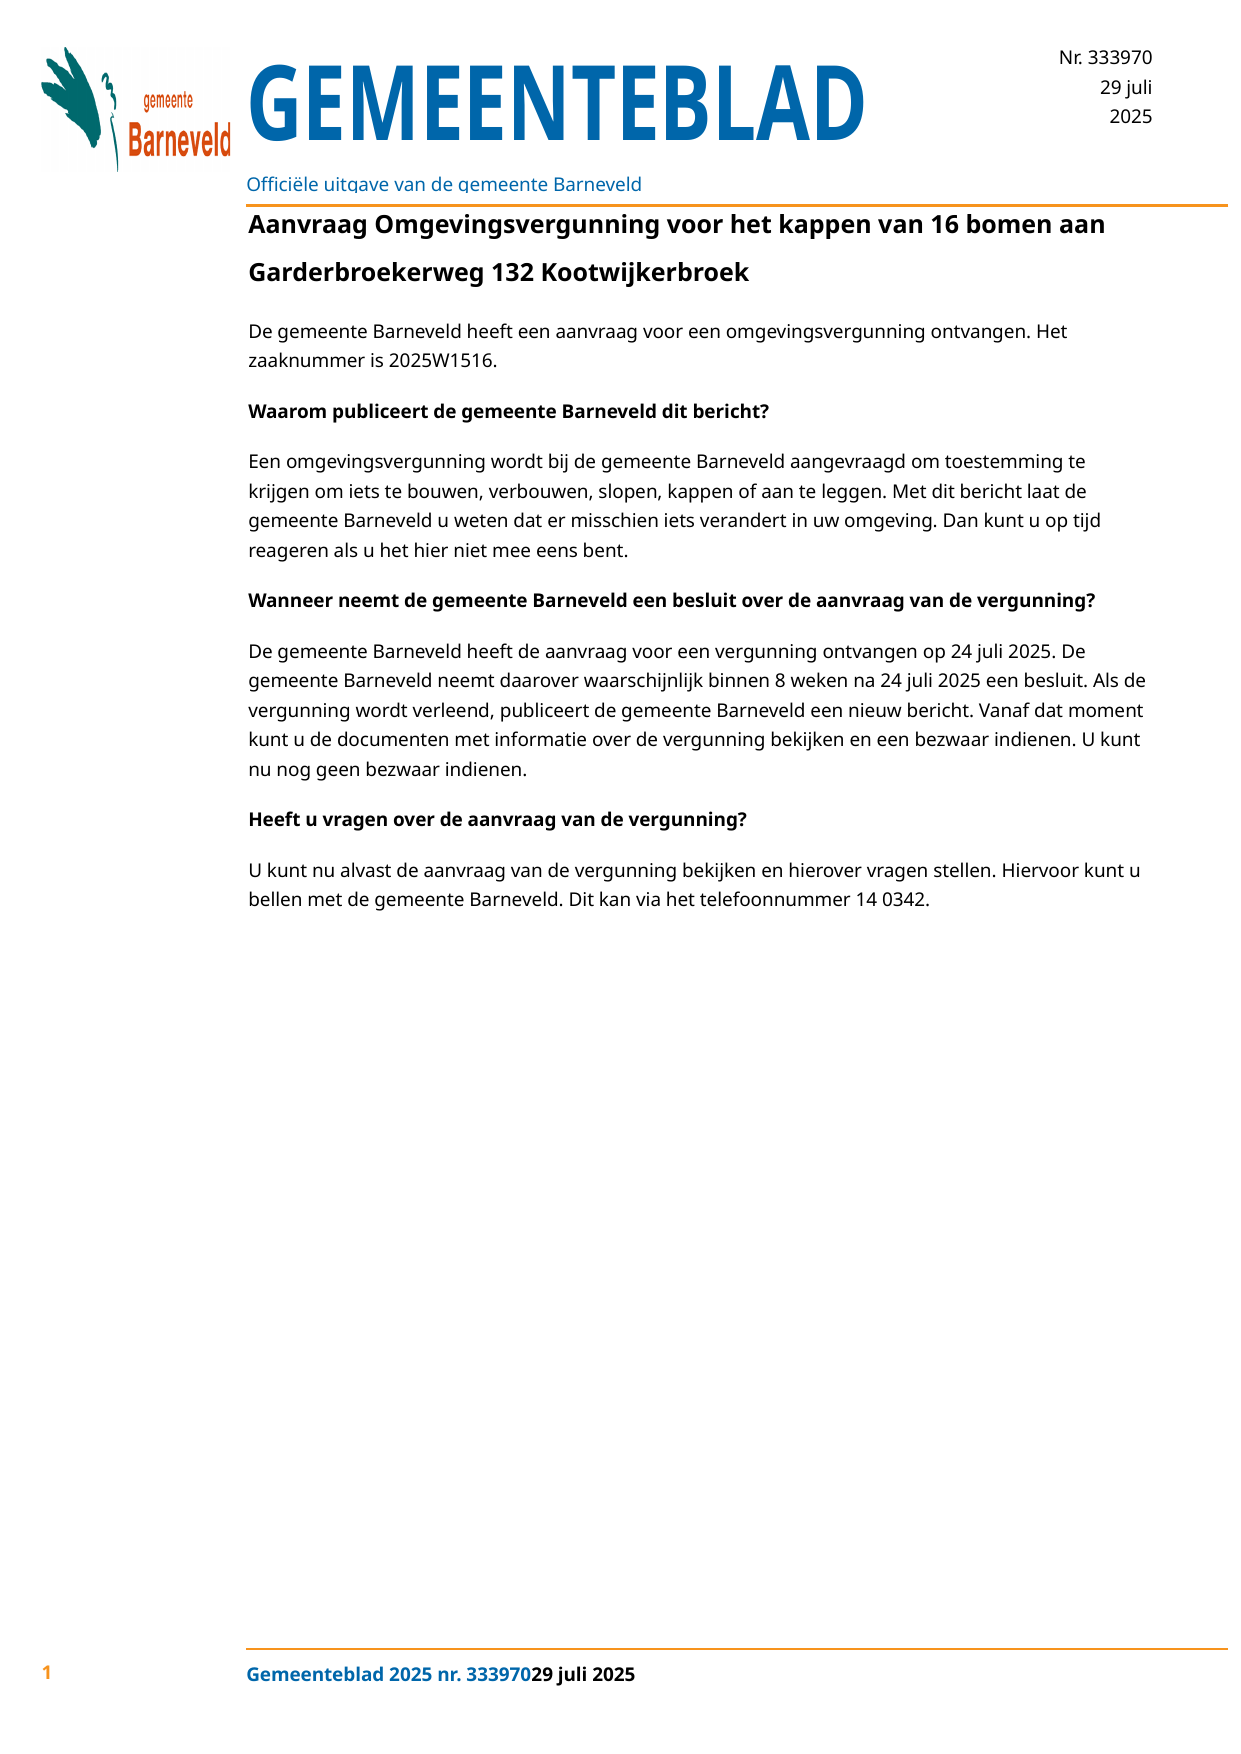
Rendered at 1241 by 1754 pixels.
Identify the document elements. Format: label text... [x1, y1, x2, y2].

text Waarom publiceert de gemeente Barneveld dit bericht? [248, 398, 1152, 424]
text Heeft u vragen over de aanvraag van de vergunning? [248, 807, 1152, 832]
text Wanneer neemt de gemeente Barneveld een besluit over de aanvraag van de vergunning? [248, 587, 1152, 613]
text Aanvraag Omgevingsvergunning voor het kappen van 16 bomen aan Garderbroekerweg 132 Kootwijkerbroek [248, 207, 1152, 288]
text U kunt nu alvast de aanvraag van de vergunning bekijken en hierover vragen stellen. Hiervoor kunt u bellen met de gemeente Barneveld. Dit kan via het telefoonnummer 14 0342. [248, 857, 1152, 912]
picture [41, 47, 231, 172]
text De gemeente Barneveld heeft een aanvraag voor een omgevingsvergunning ontvangen. Het zaaknummer is 2025W1516. [248, 318, 1152, 373]
text De gemeente Barneveld heeft de aanvraag voor een vergunning ontvangen op 24 juli 2025. De gemeente Barneveld neemt daarover waarschijnlijk binnen 8 weken na 24 juli 2025 een besluit. Als de vergunning wordt verleend, publiceert de gemeente Barneveld een nieuw bericht. Vanaf dat moment kunt u de documenten met informatie over de vergunning bekijken en een bezwaar indienen. U kunt nu nog geen bezwaar indienen. [248, 638, 1152, 782]
text Een omgevingsvergunning wordt bij de gemeente Barneveld aangevraagd om toestemming te krijgen om iets te bouwen, verbouwen, slopen, kappen of aan te leggen. Met dit bericht laat de gemeente Barneveld u weten dat er misschien iets verandert in uw omgeving. Dan kunt u op tijd reageren als u het hier niet mee eens bent. [248, 448, 1152, 563]
